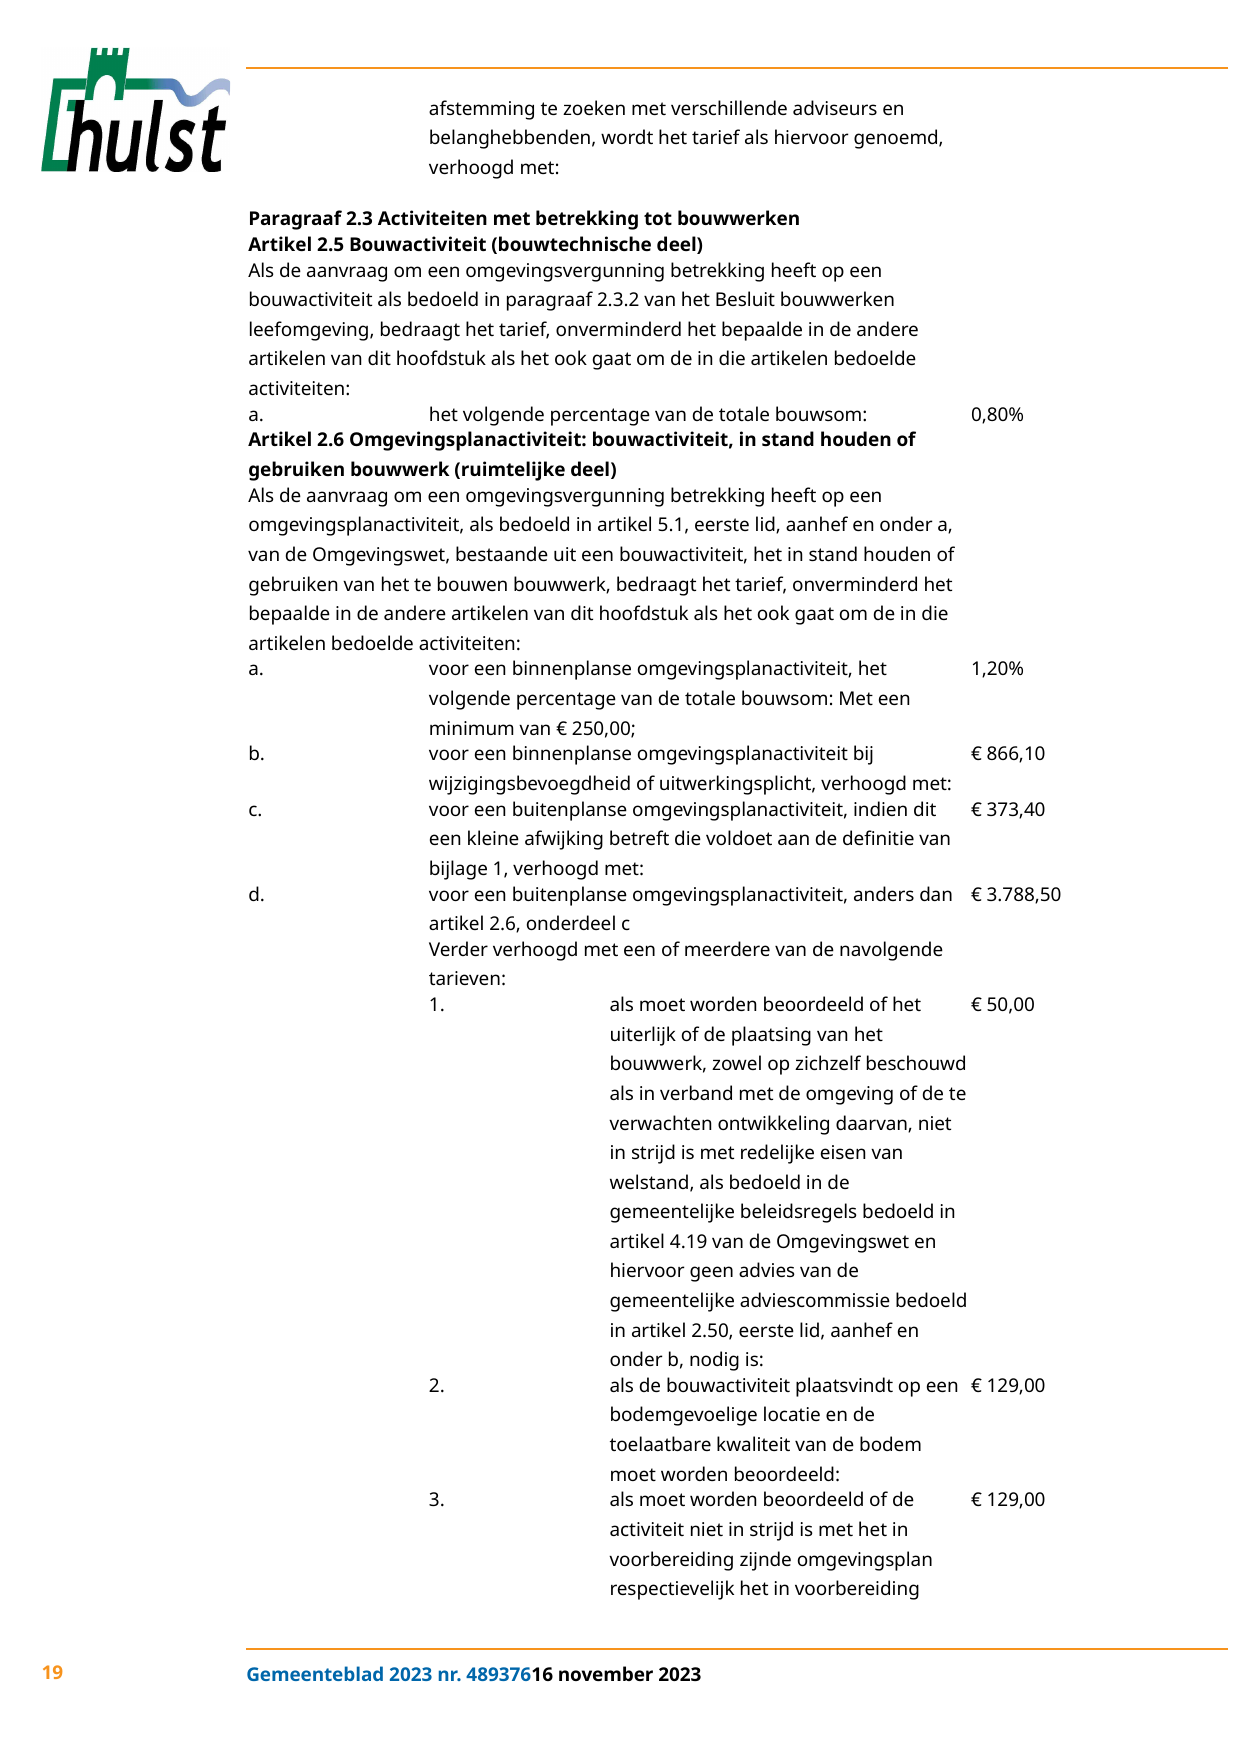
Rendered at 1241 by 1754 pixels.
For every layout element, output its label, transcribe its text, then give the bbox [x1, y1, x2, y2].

table_cell Artikel 2.6 Omgevingsplanactiviteit: bouwactiviteit, in stand houden of gebruiken bouwwerk (ruimtelijke deel) [248, 427, 971, 482]
table_cell Als de aanvraag om een omgevingsvergunning betrekking heeft op een omgevingsplanactiviteit, als bedoeld in artikel 5.1, eerste lid, aanhef en onder a, van de Omgevingswet, bestaande uit een bouwactiviteit, het in stand houden of gebruiken van het te bouwen bouwwerk, bedraagt het tarief, onverminderd het bepaalde in de andere artikelen van dit hoofdstuk als het ook gaat om de in die artikelen bedoelde activiteiten: [248, 482, 971, 656]
table_cell € 3.788,50 [971, 881, 1152, 936]
table_cell [248, 95, 429, 180]
table_cell € 129,00 [971, 1372, 1152, 1487]
table_cell [971, 231, 1152, 257]
table_cell voor een binnenplanse omgevingsplanactiviteit bij wijzigingsbevoegdheid of uitwerkingsplicht, verhoogd met: [429, 741, 971, 796]
table_cell voor een buitenplanse omgevingsplanactiviteit, anders dan artikel 2.6, onderdeel c [429, 881, 971, 936]
picture [41, 47, 231, 172]
table_cell € 866,10 [971, 741, 1152, 796]
table_cell [971, 936, 1152, 991]
table_cell voor een binnenplanse omgevingsplanactiviteit, het volgende percentage van de totale bouwsom: Met een minimum van € 250,00; [429, 656, 971, 741]
table_cell 0,80% [971, 401, 1152, 427]
table_cell [429, 180, 971, 205]
table_cell € 129,00 [971, 1487, 1152, 1601]
table_cell € 373,40 [971, 796, 1152, 881]
table_cell c. [248, 796, 429, 881]
table_cell [971, 205, 1152, 231]
table_cell Als de aanvraag om een omgevingsvergunning betrekking heeft op een bouwactiviteit als bedoeld in paragraaf 2.3.2 van het Besluit bouwwerken leefomgeving, bedraagt het tarief, onverminderd het bepaalde in de andere artikelen van dit hoofdstuk als het ook gaat om de in die artikelen bedoelde activiteiten: [248, 257, 971, 401]
table_cell Artikel 2.5 Bouwactiviteit (bouwtechnische deel) [248, 231, 971, 257]
table_cell als moet worden beoordeeld of het uiterlijk of de plaatsing van het bouwwerk, zowel op zichzelf beschouwd als in verband met de omgeving of de te verwachten ontwikkeling daarvan, niet in strijd is met redelijke eisen van welstand, als bedoeld in de gemeentelijke beleidsregels bedoeld in artikel 4.19 van de Omgevingswet en hiervoor geen advies van de gemeentelijke adviescommissie bedoeld in artikel 2.50, eerste lid, aanhef en onder b, nodig is: [609, 991, 971, 1372]
table_cell als de bouwactiviteit plaatsvindt op een bodemgevoelige locatie en de toelaatbare kwaliteit van de bodem moet worden beoordeeld: [609, 1372, 971, 1487]
table_cell [971, 257, 1152, 401]
table_cell [248, 180, 429, 205]
table_cell 1. [429, 991, 609, 1372]
table_cell 2. [429, 1372, 609, 1487]
table_cell [971, 482, 1152, 656]
table_cell Verder verhoogd met een of meerdere van de navolgende tarieven: [429, 936, 971, 991]
table_cell b. [248, 741, 429, 796]
table_cell a. [248, 401, 429, 427]
table_cell Paragraaf 2.3 Activiteiten met betrekking tot bouwwerken [248, 205, 971, 231]
table_cell voor een buitenplanse omgevingsplanactiviteit, indien dit een kleine afwijking betreft die voldoet aan de definitie van bijlage 1, verhoogd met: [429, 796, 971, 881]
table_cell het volgende percentage van de totale bouwsom: [429, 401, 971, 427]
table_cell als moet worden beoordeeld of de activiteit niet in strijd is met het in voorbereiding zijnde omgevingsplan respectievelijk het in voorbereiding [609, 1487, 971, 1601]
table_cell [971, 95, 1152, 180]
table_cell d. [248, 881, 429, 1601]
table_cell € 50,00 [971, 991, 1152, 1372]
table_cell a. [248, 656, 429, 741]
table_cell [971, 180, 1152, 205]
table_cell 1,20% [971, 656, 1152, 741]
table_cell 3. [429, 1487, 609, 1601]
table_cell afstemming te zoeken met verschillende adviseurs en belanghebbenden, wordt het tarief als hiervoor genoemd, verhoogd met: [429, 95, 971, 180]
table_cell [971, 427, 1152, 482]
